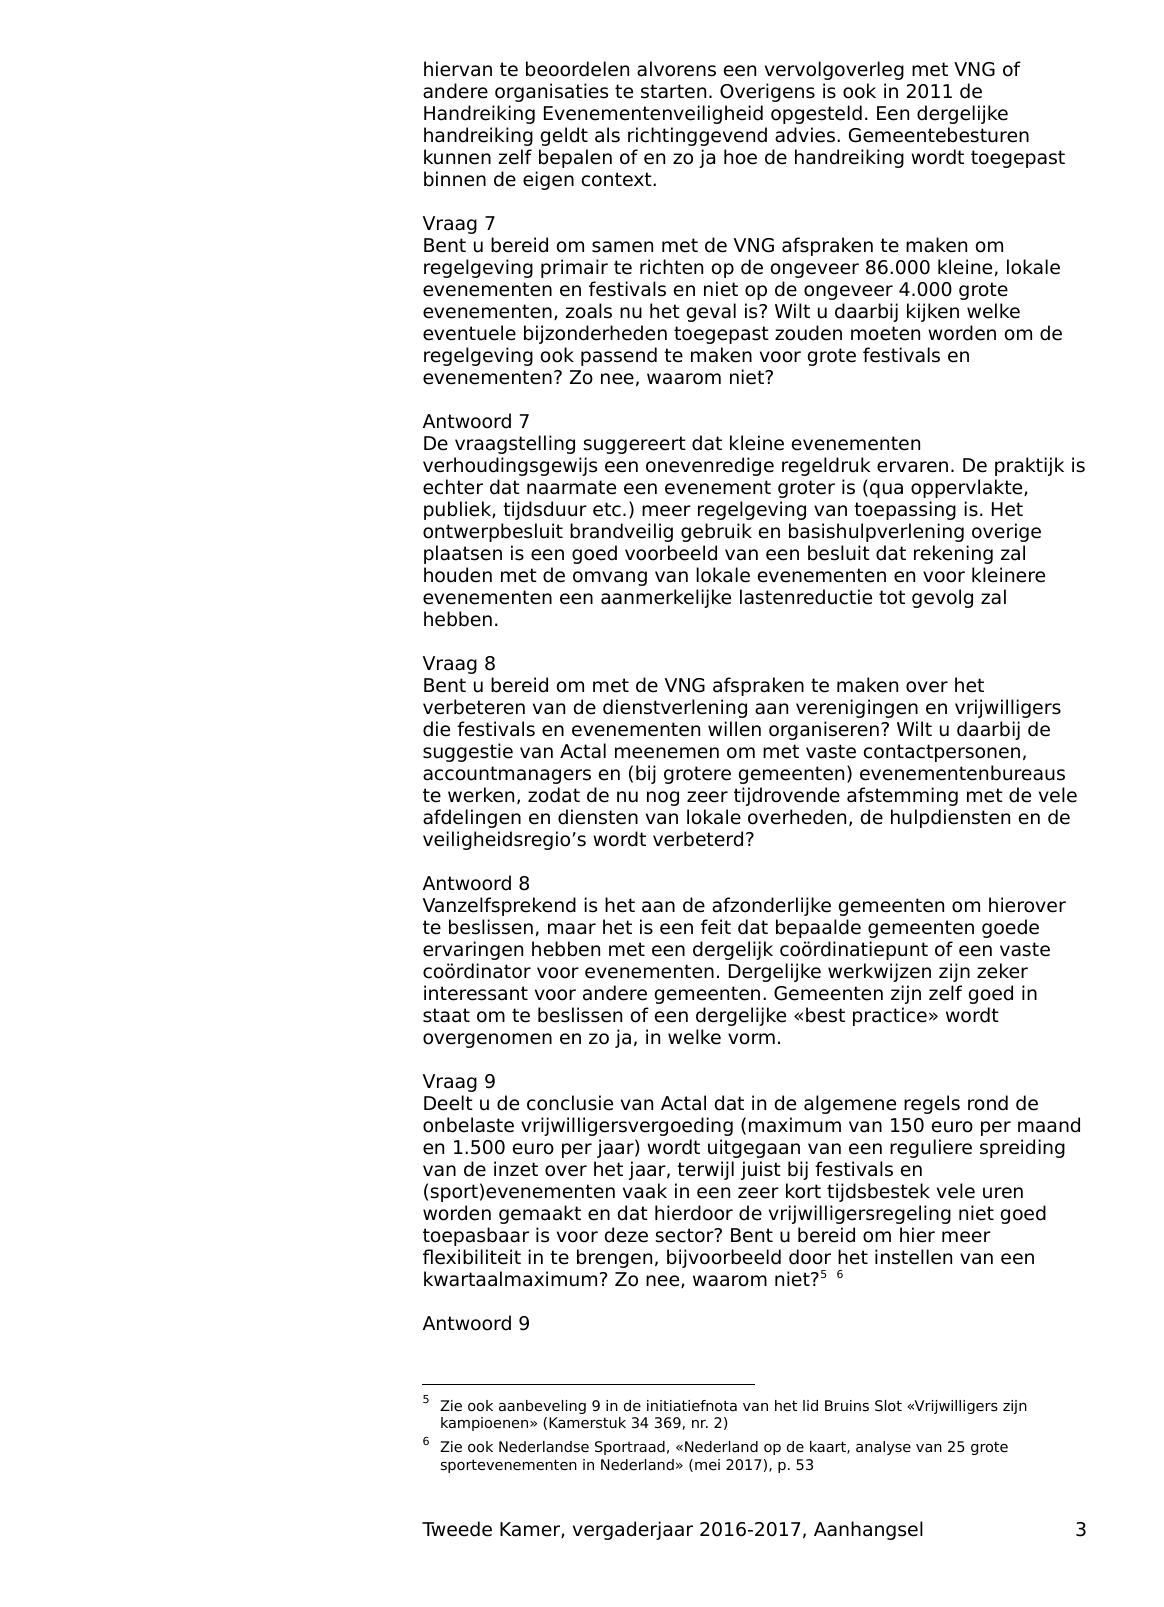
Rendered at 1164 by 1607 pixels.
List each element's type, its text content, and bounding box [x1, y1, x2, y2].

text Vanzelfsprekend is het aan de afzonderlijke gemeenten om hierover te beslissen, maar het is een feit dat bepaalde gemeenten goede ervaringen hebben met een dergelijk coördinatiepunt of een vaste coördinator voor evenementen. Dergelijke werkwijzen zijn zeker interessant voor andere gemeenten. Gemeenten zijn zelf goed in staat om te beslissen of een dergelijke «best practice» wordt overgenomen en zo ja, in welke vorm. [422, 895, 1087, 1049]
text Antwoord 7 [422, 411, 1087, 433]
text Vraag 7 [422, 213, 1087, 235]
text Vraag 8 [422, 653, 1087, 675]
text hiervan te beoordelen alvorens een vervolgoverleg met VNG of andere organisaties te starten. Overigens is ook in 2011 de Handreiking Evenementenveiligheid opgesteld. Een dergelijke handreiking geldt als richtinggevend advies. Gemeentebesturen kunnen zelf bepalen of en zo ja hoe de handreiking wordt toegepast binnen de eigen context. [422, 59, 1087, 191]
text Antwoord 9 [422, 1313, 1087, 1335]
text Zie ook aanbeveling 9 in de initiatiefnota van het lid Bruins Slot «Vrijwilligers zijn kampioenen» (Kamerstuk 34 369, nr. 2) [422, 1393, 1087, 1432]
text Deelt u de conclusie van Actal dat in de algemene regels rond de onbelaste vrijwilligersvergoeding (maximum van 150 euro per maand en 1.500 euro per jaar) wordt uitgegaan van een reguliere spreiding van de inzet over het jaar, terwijl juist bij festivals en (sport)evenementen vaak in een zeer kort tijdsbestek vele uren worden gemaakt en dat hierdoor de vrijwilligersregeling niet goed toepasbaar is voor deze sector? Bent u bereid om hier meer flexibiliteit in te brengen, bijvoorbeeld door het instellen van een kwartaalmaximum? Zo nee, waarom niet? [422, 1093, 1087, 1291]
text Antwoord 8 [422, 873, 1087, 895]
text De vraagstelling suggereert dat kleine evenementen verhoudingsgewijs een onevenredige regeldruk ervaren. De praktijk is echter dat naarmate een evenement groter is (qua oppervlakte, publiek, tijdsduur etc.) meer regelgeving van toepassing is. Het ontwerpbesluit brandveilig gebruik en basishulpverlening overige plaatsen is een goed voorbeeld van een besluit dat rekening zal houden met de omvang van lokale evenementen en voor kleinere evenementen een aanmerkelijke lastenreductie tot gevolg zal hebben. [422, 433, 1087, 631]
text Zie ook Nederlandse Sportraad, «Nederland op de kaart, analyse van 25 grote sportevenementen in Nederland» (mei 2017), p. 53 [422, 1435, 1087, 1474]
text Bent u bereid om met de VNG afspraken te maken over het verbeteren van de dienstverlening aan verenigingen en vrijwilligers die festivals en evenementen willen organiseren? Wilt u daarbij de suggestie van Actal meenemen om met vaste contactpersonen, accountmanagers en (bij grotere gemeenten) evenementenbureaus te werken, zodat de nu nog zeer tijdrovende afstemming met de vele afdelingen en diensten van lokale overheden, de hulpdiensten en de veiligheidsregio’s wordt verbeterd? [422, 675, 1087, 851]
text Bent u bereid om samen met de VNG afspraken te maken om regelgeving primair te richten op de ongeveer 86.000 kleine, lokale evenementen en festivals en niet op de ongeveer 4.000 grote evenementen, zoals nu het geval is? Wilt u daarbij kijken welke eventuele bijzonderheden toegepast zouden moeten worden om de regelgeving ook passend te maken voor grote festivals en evenementen? Zo nee, waarom niet? [422, 235, 1087, 389]
text Vraag 9 [422, 1071, 1087, 1093]
